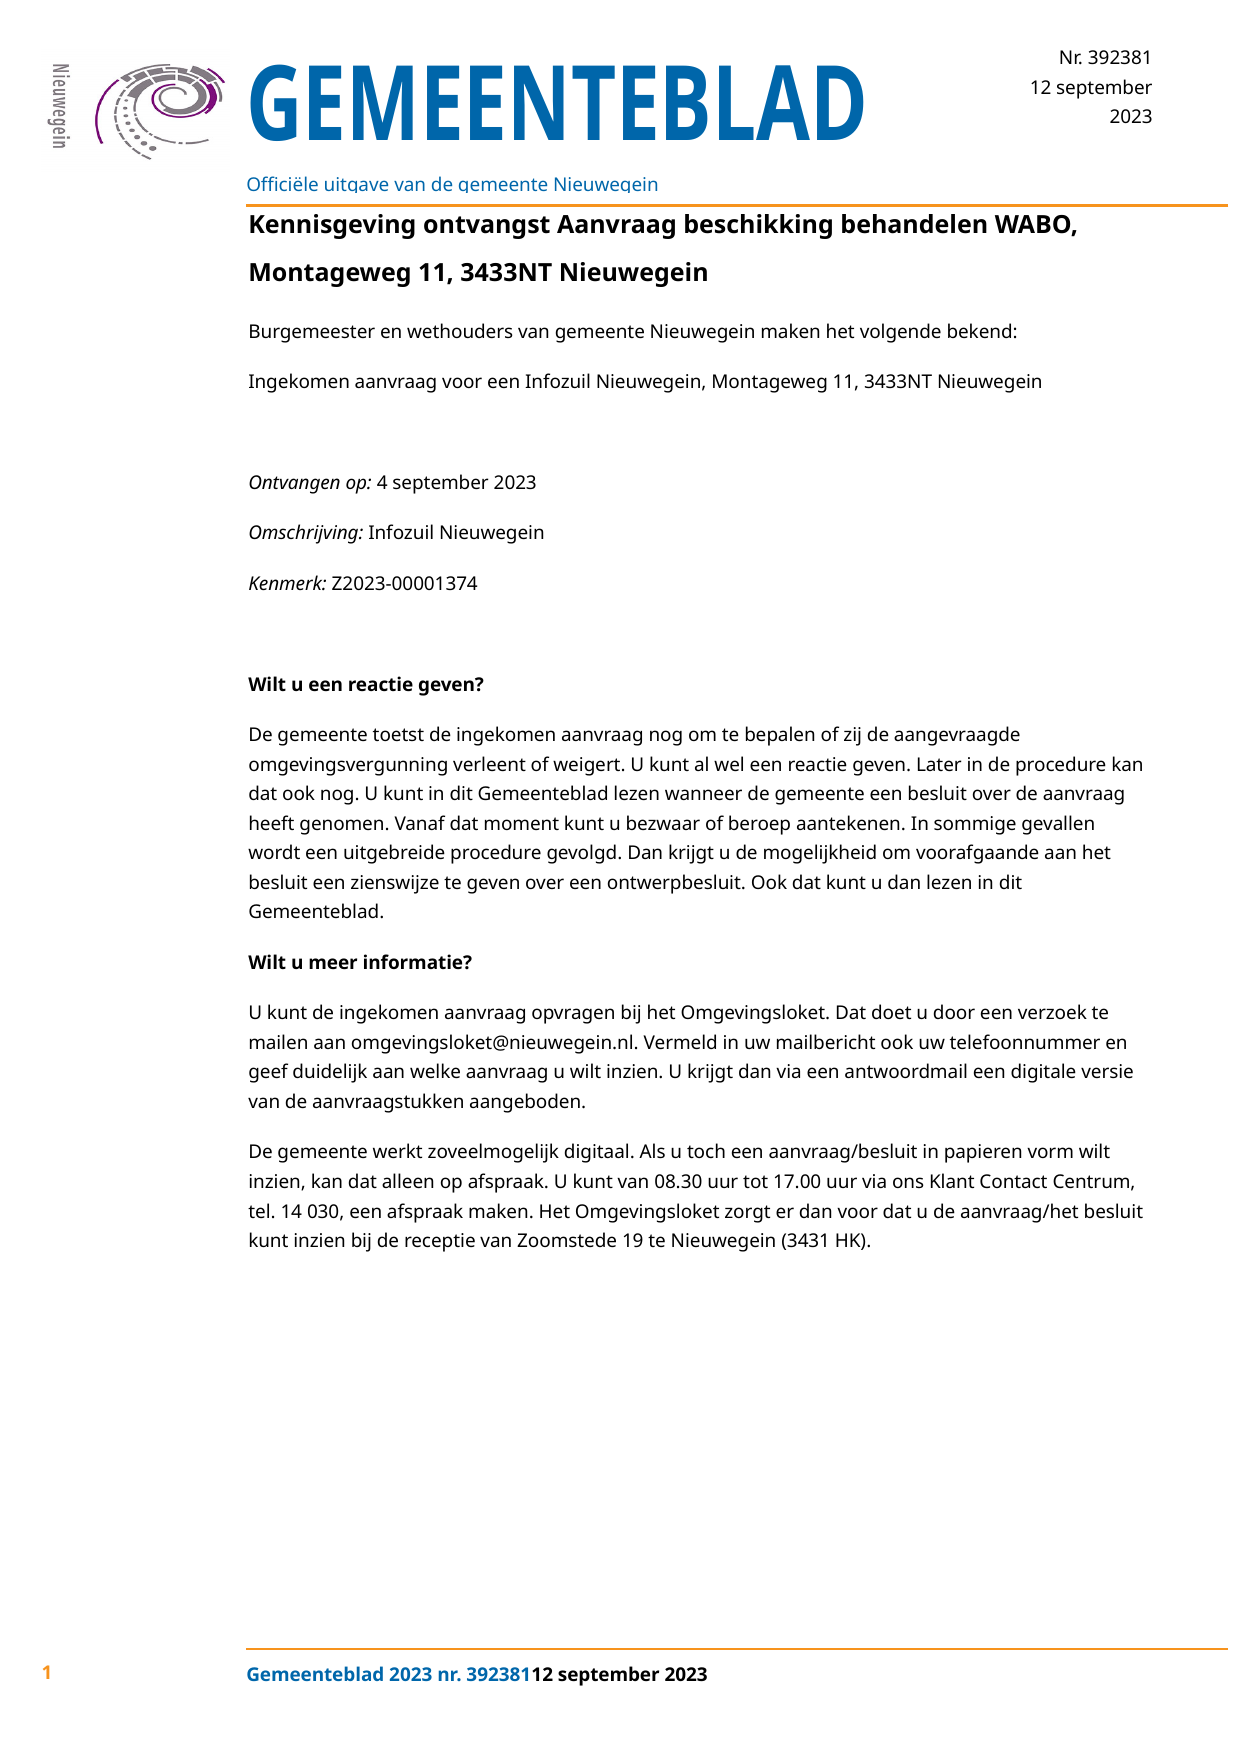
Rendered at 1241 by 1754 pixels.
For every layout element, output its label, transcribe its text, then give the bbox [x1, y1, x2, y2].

text Omschrijving: Infozuil Nieuwegein [248, 519, 1152, 545]
text De gemeente toetst de ingekomen aanvraag nog om te bepalen of zij de aangevraagde omgevingsvergunning verleent of weigert. U kunt al wel een reactie geven. Later in de procedure kan dat ook nog. U kunt in dit Gemeenteblad lezen wanneer de gemeente een besluit over de aanvraag heeft genomen. Vanaf dat moment kunt u bezwaar of beroep aantekenen. In sommige gevallen wordt een uitgebreide procedure gevolgd. Dan krijgt u de mogelijkheid om voorafgaande aan het besluit een zienswijze te geven over een ontwerpbesluit. Ook dat kunt u dan lezen in dit Gemeenteblad. [248, 721, 1152, 924]
picture [41, 47, 231, 172]
text Kenmerk: Z2023-00001374 [248, 570, 1152, 596]
text Kennisgeving ontvangst Aanvraag beschikking behandelen WABO, Montageweg 11, 3433NT Nieuwegein [248, 207, 1152, 288]
text Wilt u meer informatie? [248, 949, 1152, 975]
text Wilt u een reactie geven? [248, 671, 1152, 697]
text U kunt de ingekomen aanvraag opvragen bij het Omgevingsloket. Dat doet u door een verzoek te mailen aan omgevingsloket@nieuwegein.nl. Vermeld in uw mailbericht ook uw telefoonnummer en geef duidelijk aan welke aanvraag u wilt inzien. U krijgt dan via een antwoordmail een digitale versie van de aanvraagstukken aangeboden. [248, 999, 1152, 1114]
text Ingekomen aanvraag voor een Infozuil Nieuwegein, Montageweg 11, 3433NT Nieuwegein [248, 368, 1152, 394]
text Burgemeester en wethouders van gemeente Nieuwegein maken het volgende bekend: [248, 318, 1152, 344]
text De gemeente werkt zoveelmogelijk digitaal. Als u toch een aanvraag/besluit in papieren vorm wilt inzien, kan dat alleen op afspraak. U kunt van 08.30 uur tot 17.00 uur via ons Klant Contact Centrum, tel. 14 030, een afspraak maken. Het Omgevingsloket zorgt er dan voor dat u de aanvraag/het besluit kunt inzien bij de receptie van Zoomstede 19 te Nieuwegein (3431 HK). [248, 1139, 1152, 1253]
text Ontvangen op: 4 september 2023 [248, 469, 1152, 495]
